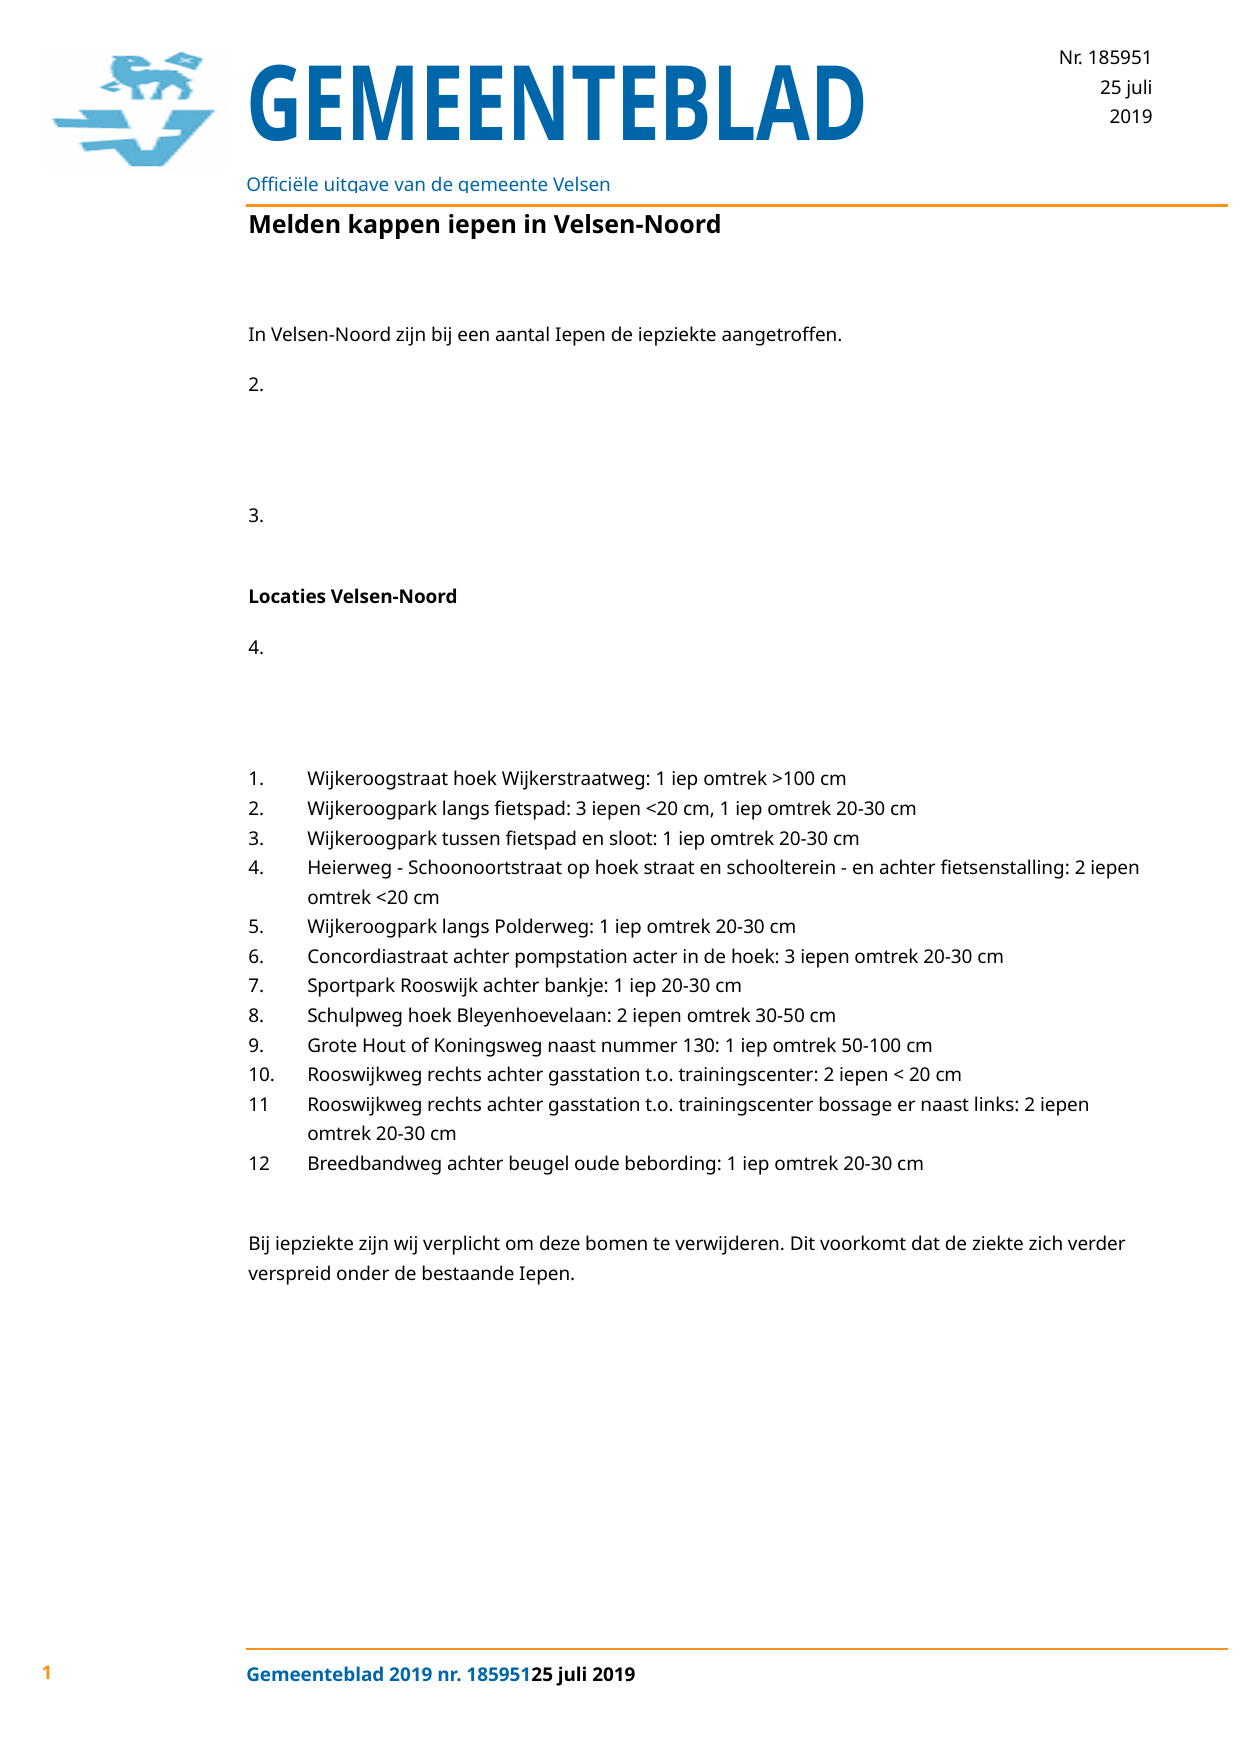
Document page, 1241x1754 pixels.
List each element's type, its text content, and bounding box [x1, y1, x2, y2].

list Concordiastraat achter pompstation acter in de hoek: 3 iepen omtrek 20-30 cm [248, 943, 1152, 969]
text Bij iepziekte zijn wij verplicht om deze bomen te verwijderen. Dit voorkomt dat de ziekte zich verder verspreid onder de bestaande Iepen. [248, 1230, 1152, 1285]
text Melden kappen iepen in Velsen-Noord [248, 207, 1152, 241]
text 4. [248, 634, 1152, 660]
list Wijkeroogpark langs fietspad: 3 iepen <20 cm, 1 iep omtrek 20-30 cm [248, 795, 1152, 821]
list Rooswijkweg rechts achter gasstation t.o. trainingscenter: 2 iepen < 20 cm [248, 1061, 1152, 1087]
list Grote Hout of Koningsweg naast nummer 130: 1 iep omtrek 50-100 cm [248, 1032, 1152, 1057]
text 2. [248, 371, 1152, 397]
list Wijkeroogstraat hoek Wijkerstraatweg: 1 iep omtrek >100 cm [248, 766, 1152, 791]
list Wijkeroogpark tussen fietspad en sloot: 1 iep omtrek 20-30 cm [248, 825, 1152, 850]
list Heierweg - Schoonoortstraat op hoek straat en schoolterein - en achter fietsenstalling: 2 iepen omtrek <20 cm [248, 854, 1152, 909]
list Rooswijkweg rechts achter gasstation t.o. trainingscenter bossage er naast links: 2 iepen omtrek 20-30 cm [248, 1091, 1152, 1146]
picture [41, 47, 231, 172]
text 3. [248, 503, 1152, 528]
text In Velsen-Noord zijn bij een aantal Iepen de iepziekte aangetroffen. [248, 321, 1152, 346]
list Sportpark Rooswijk achter bankje: 1 iep 20-30 cm [248, 973, 1152, 998]
list Breedbandweg achter beugel oude bebording: 1 iep omtrek 20-30 cm [248, 1150, 1152, 1176]
list Schulpweg hoek Bleyenhoevelaan: 2 iepen omtrek 30-50 cm [248, 1002, 1152, 1028]
text Locaties Velsen-Noord [248, 584, 1152, 609]
list Wijkeroogpark langs Polderweg: 1 iep omtrek 20-30 cm [248, 913, 1152, 939]
